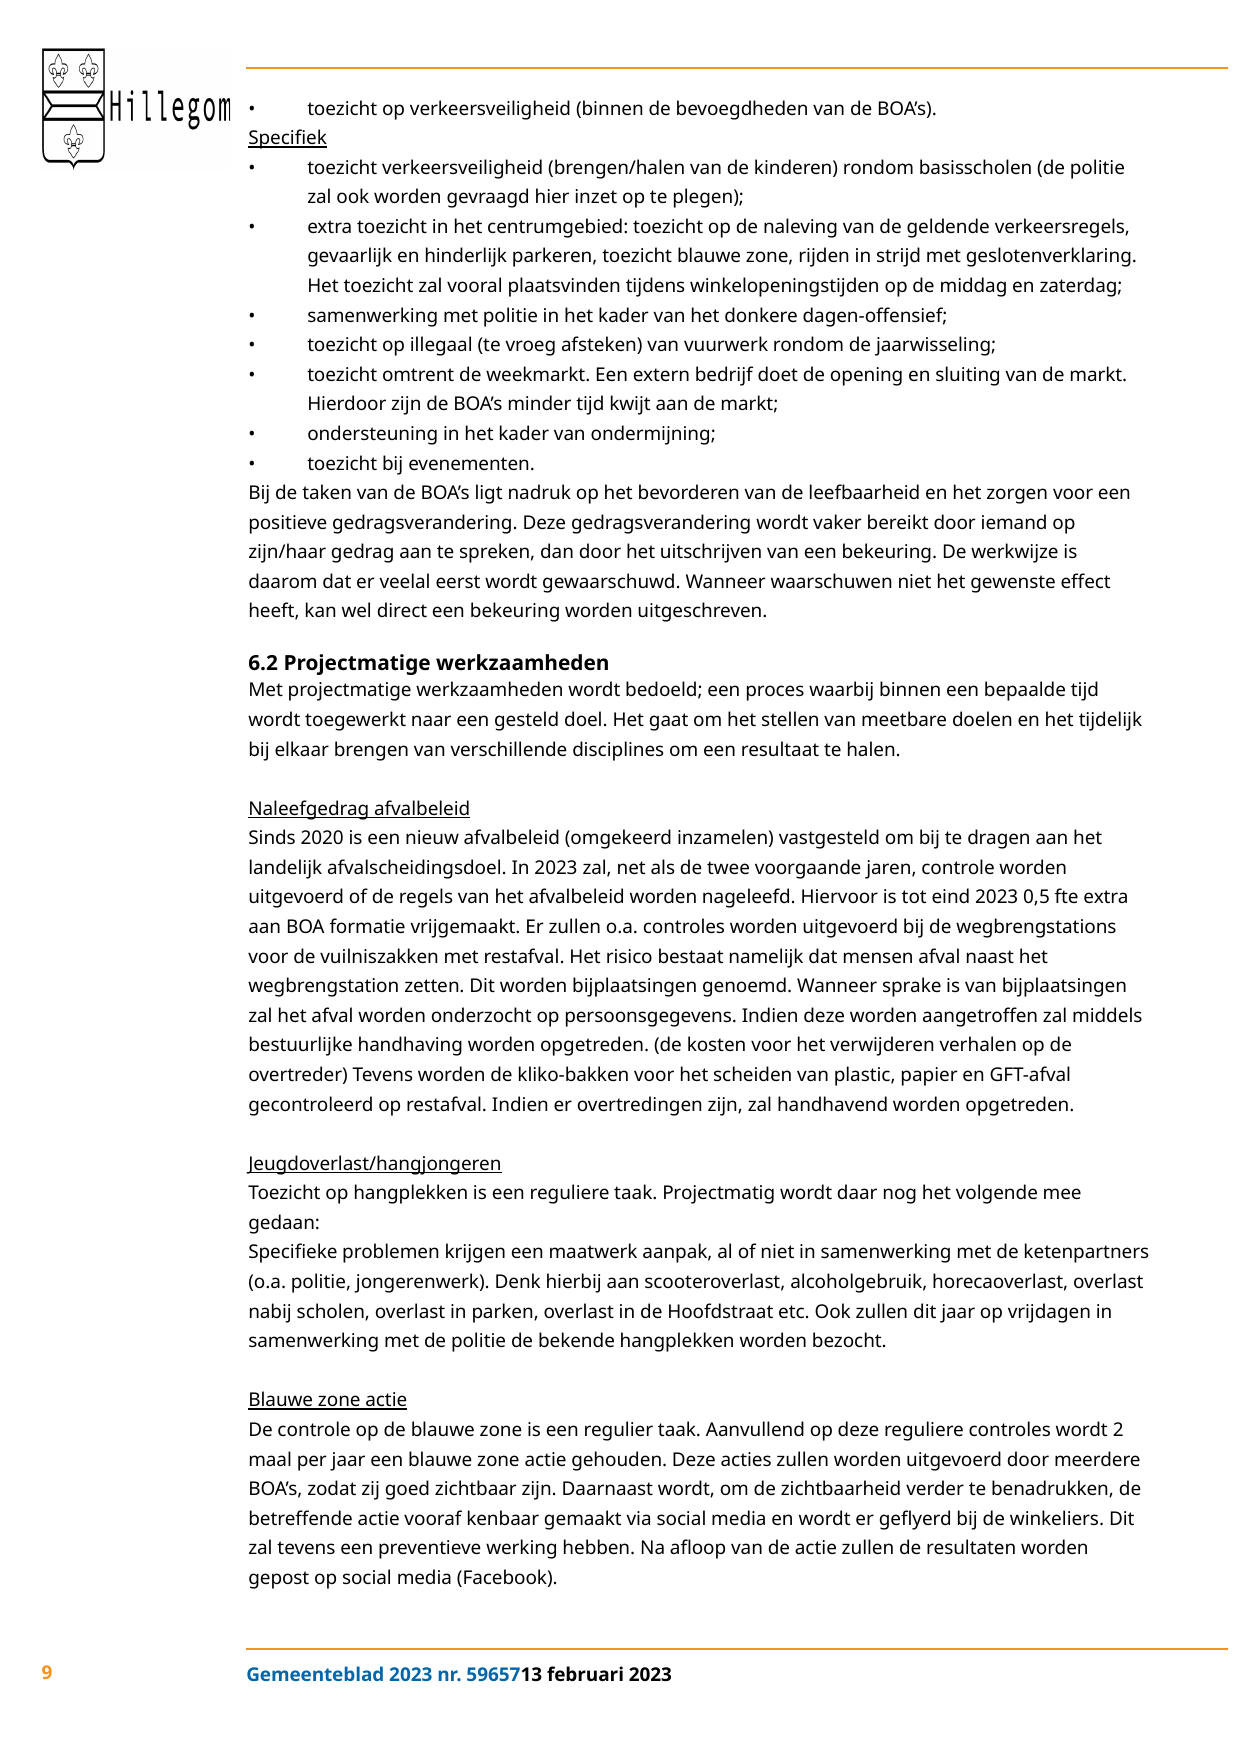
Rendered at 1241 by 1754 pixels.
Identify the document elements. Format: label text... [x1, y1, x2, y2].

list toezicht omtrent de weekmarkt. Een extern bedrijf doet de opening en sluiting van de markt. Hierdoor zijn de BOA’s minder tijd kwijt aan de markt; [248, 361, 1152, 416]
list toezicht op verkeersveiligheid (binnen de bevoegdheden van de BOA’s). [248, 95, 1152, 121]
text Naleefgedrag afvalbeleid [248, 795, 1152, 821]
text Specifieke problemen krijgen een maatwerk aanpak, al of niet in samenwerking met de ketenpartners (o.a. politie, jongerenwerk). Denk hierbij aan scooteroverlast, alcoholgebruik, horecaoverlast, overlast nabij scholen, overlast in parken, overlast in de Hoofdstraat etc. Ook zullen dit jaar op vrijdagen in samenwerking met de politie de bekende hangplekken worden bezocht. [248, 1239, 1152, 1353]
text Jeugdoverlast/hangjongeren [248, 1150, 1152, 1176]
text Bij de taken van de BOA’s ligt nadruk op het bevorderen van de leefbaarheid en het zorgen voor een positieve gedragsverandering. Deze gedragsverandering wordt vaker bereikt door iemand op zijn/haar gedrag aan te spreken, dan door het uitschrijven van een bekeuring. De werkwijze is daarom dat er veelal eerst wordt gewaarschuwd. Wanneer waarschuwen niet het gewenste effect heeft, kan wel direct een bekeuring worden uitgeschreven. [248, 479, 1152, 623]
text Specifiek [248, 124, 1152, 150]
list toezicht verkeersveiligheid (brengen/halen van de kinderen) rondom basisscholen (de politie zal ook worden gevraagd hier inzet op te plegen); [248, 154, 1152, 209]
list toezicht op illegaal (te vroeg afsteken) van vuurwerk rondom de jaarwisseling; [248, 331, 1152, 357]
picture [41, 47, 231, 172]
list ondersteuning in het kader van ondermijning; [248, 420, 1152, 446]
text Sinds 2020 is een nieuw afvalbeleid (omgekeerd inzamelen) vastgesteld om bij te dragen aan het landelijk afvalscheidingsdoel. In 2023 zal, net als de twee voorgaande jaren, controle worden uitgevoerd of de regels van het afvalbeleid worden nageleefd. Hiervoor is tot eind 2023 0,5 fte extra aan BOA formatie vrijgemaakt. Er zullen o.a. controles worden uitgevoerd bij de wegbrengstations voor de vuilniszakken met restafval. Het risico bestaat namelijk dat mensen afval naast het wegbrengstation zetten. Dit worden bijplaatsingen genoemd. Wanneer sprake is van bijplaatsingen zal het afval worden onderzocht op persoonsgegevens. Indien deze worden aangetroffen zal middels bestuurlijke handhaving worden opgetreden. (de kosten voor het verwijderen verhalen op de overtreder) Tevens worden de kliko-bakken voor het scheiden van plastic, papier en GFT-afval gecontroleerd op restafval. Indien er overtredingen zijn, zal handhavend worden opgetreden. [248, 824, 1152, 1116]
text 6.2 Projectmatige werkzaamheden [248, 648, 1152, 677]
text Toezicht op hangplekken is een reguliere taak. Projectmatig wordt daar nog het volgende mee gedaan: [248, 1179, 1152, 1235]
list extra toezicht in het centrumgebied: toezicht op de naleving van de geldende verkeersregels, gevaarlijk en hinderlijk parkeren, toezicht blauwe zone, rijden in strijd met geslotenverklaring. Het toezicht zal vooral plaatsvinden tijdens winkelopeningstijden op de middag en zaterdag; [248, 213, 1152, 298]
text Met projectmatige werkzaamheden wordt bedoeld; een proces waarbij binnen een bepaalde tijd wordt toegewerkt naar een gesteld doel. Het gaat om het stellen van meetbare doelen en het tijdelijk bij elkaar brengen van verschillende disciplines om een resultaat te halen. [248, 677, 1152, 761]
list toezicht bij evenementen. [248, 450, 1152, 476]
text De controle op de blauwe zone is een regulier taak. Aanvullend op deze reguliere controles wordt 2 maal per jaar een blauwe zone actie gehouden. Deze acties zullen worden uitgevoerd door meerdere BOA’s, zodat zij goed zichtbaar zijn. Daarnaast wordt, om de zichtbaarheid verder te benadrukken, de betreffende actie vooraf kenbaar gemaakt via social media en wordt er geflyerd bij de winkeliers. Dit zal tevens een preventieve werking hebben. Na afloop van de actie zullen de resultaten worden gepost op social media (Facebook). [248, 1416, 1152, 1590]
list samenwerking met politie in het kader van het donkere dagen-offensief; [248, 302, 1152, 328]
text Blauwe zone actie [248, 1387, 1152, 1412]
